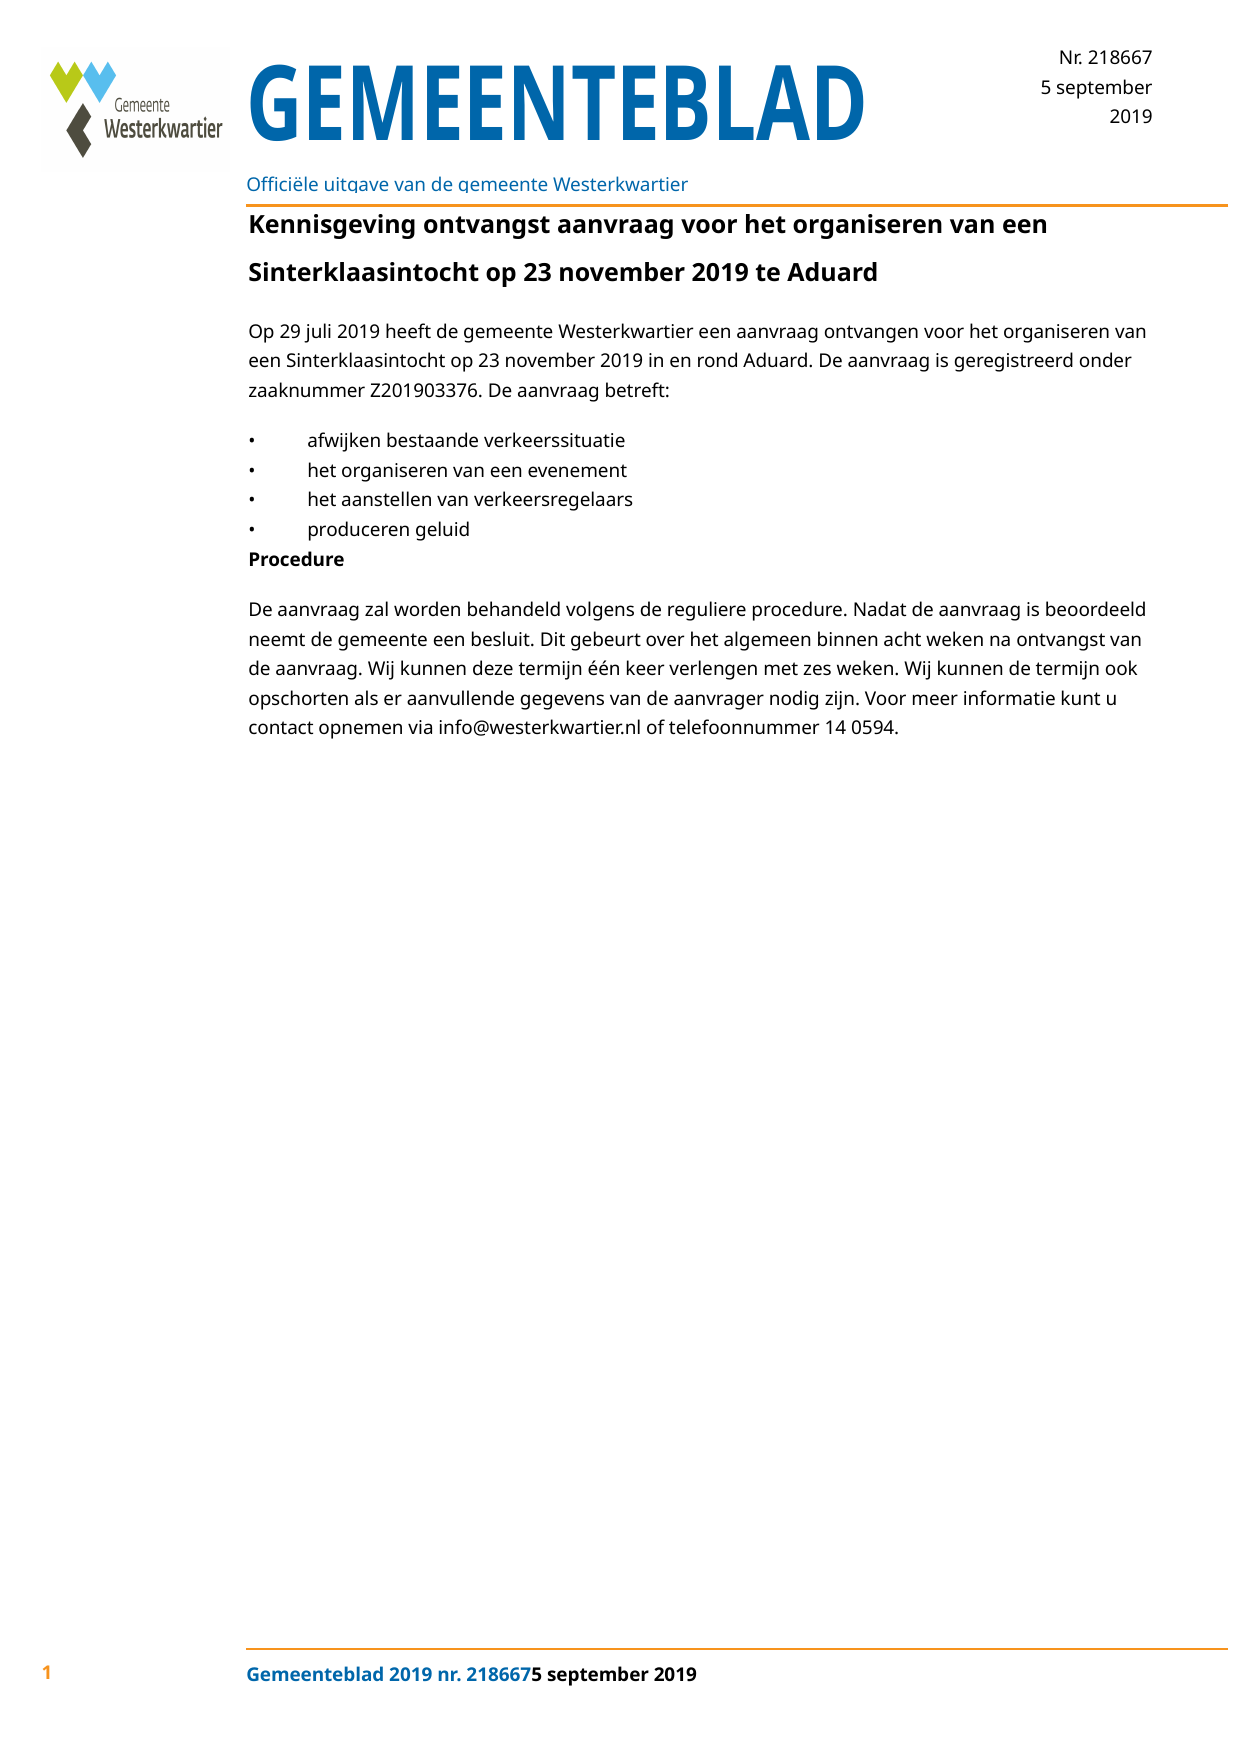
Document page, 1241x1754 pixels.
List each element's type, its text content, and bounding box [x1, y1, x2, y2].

list produceren geluid [248, 516, 1152, 542]
list het organiseren van een evenement [248, 457, 1152, 483]
list afwijken bestaande verkeerssituatie [248, 427, 1152, 453]
picture [41, 47, 231, 172]
text Kennisgeving ontvangst aanvraag voor het organiseren van een Sinterklaasintocht op 23 november 2019 te Aduard [248, 207, 1152, 288]
list het aanstellen van verkeersregelaars [248, 487, 1152, 512]
text Procedure [248, 546, 1152, 572]
text Op 29 juli 2019 heeft de gemeente Westerkwartier een aanvraag ontvangen voor het organiseren van een Sinterklaasintocht op 23 november 2019 in en rond Aduard. De aanvraag is geregistreerd onder zaaknummer Z201903376. De aanvraag betreft: [248, 318, 1152, 403]
text De aanvraag zal worden behandeld volgens de reguliere procedure. Nadat de aanvraag is beoordeeld neemt de gemeente een besluit. Dit gebeurt over het algemeen binnen acht weken na ontvangst van de aanvraag. Wij kunnen deze termijn één keer verlengen met zes weken. Wij kunnen de termijn ook opschorten als er aanvullende gegevens van de aanvrager nodig zijn. Voor meer informatie kunt u contact opnemen via info@westerkwartier.nl of telefoonnummer 14 0594. [248, 596, 1152, 740]
